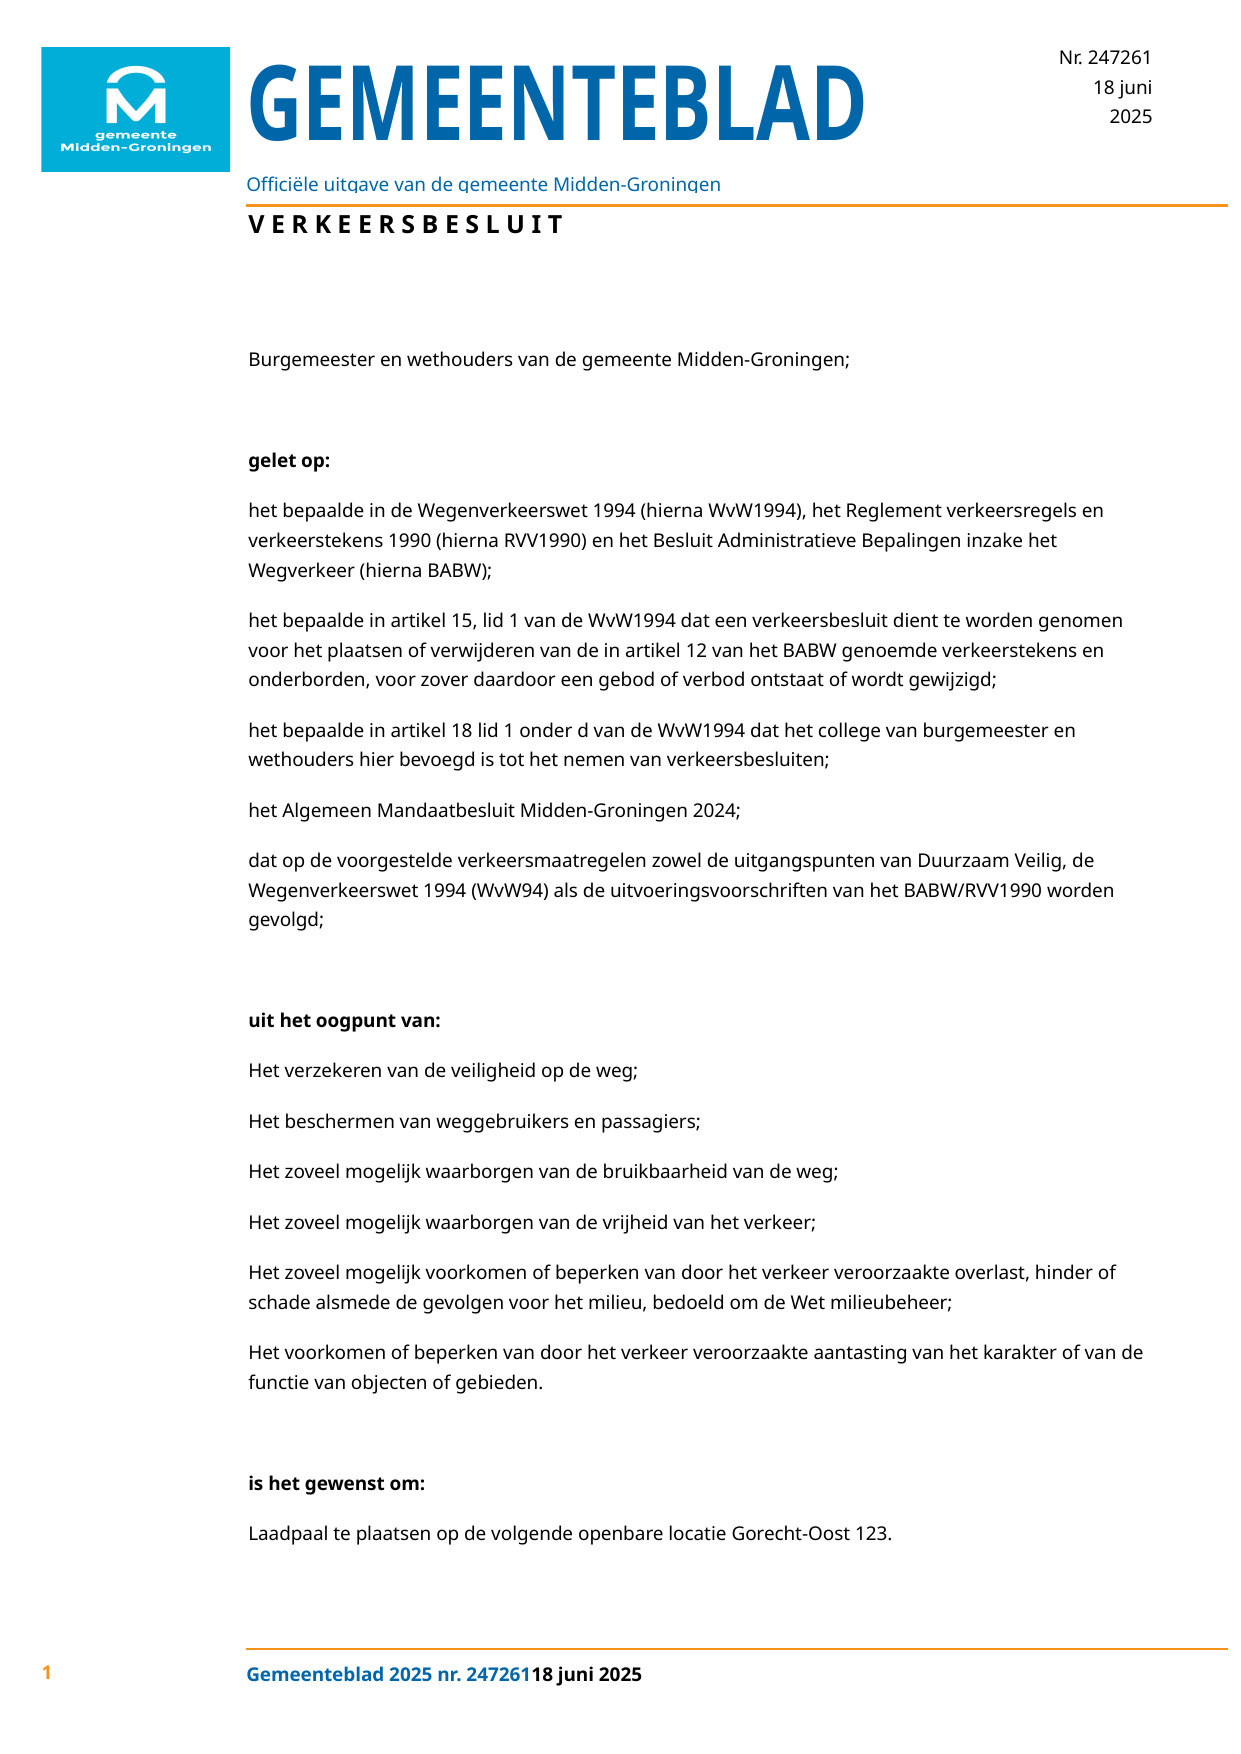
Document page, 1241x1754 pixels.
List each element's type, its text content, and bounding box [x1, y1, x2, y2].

text Het verzekeren van de veiligheid op de weg; [248, 1058, 1152, 1083]
text Het zoveel mogelijk voorkomen of beperken van door het verkeer veroorzaakte overlast, hinder of schade alsmede de gevolgen voor het milieu, bedoeld om de Wet milieubeheer; [248, 1259, 1152, 1315]
text gelet op: [248, 447, 1152, 473]
picture [108, 66, 164, 82]
text het bepaalde in artikel 15, lid 1 van de WvW1994 dat een verkeersbesluit dient te worden genomen voor het plaatsen of verwijderen van de in artikel 12 van het BABW genoemde verkeerstekens en onderborden, voor zover daardoor een gebod of verbod ontstaat of wordt gewijzigd; [248, 607, 1152, 692]
text Het voorkomen of beperken van door het verkeer veroorzaakte aantasting van het karakter of van de functie van objecten of gebieden. [248, 1339, 1152, 1395]
text het bepaalde in de Wegenverkeerswet 1994 (hierna WvW1994), het Reglement verkeersregels en verkeerstekens 1990 (hierna RVV1990) en het Besluit Administratieve Bepalingen inzake het Wegverkeer (hierna BABW); [248, 498, 1152, 583]
text het Algemeen Mandaatbesluit Midden-Groningen 2024; [248, 797, 1152, 823]
picture [184, 146, 190, 153]
text dat op de voorgestelde verkeersmaatregelen zowel de uitgangspunten van Duurzaam Veilig, de Wegenverkeerswet 1994 (WvW94) als de uitvoeringsvoorschriften van het BABW/RVV1990 worden gevolgd; [248, 847, 1152, 932]
text uit het oogpunt van: [248, 1007, 1152, 1033]
text V E R K E E R S B E S L U I T [248, 207, 1152, 241]
text is het gewenst om: [248, 1470, 1152, 1496]
text Het zoveel mogelijk waarborgen van de bruikbaarheid van de weg; [248, 1158, 1152, 1184]
picture [107, 89, 165, 122]
text Het beschermen van weggebruikers en passagiers; [248, 1108, 1152, 1134]
text Laadpaal te plaatsen op de volgende openbare locatie Gorecht-Oost 123. [248, 1520, 1152, 1546]
text het bepaalde in artikel 18 lid 1 onder d van de WvW1994 dat het college van burgemeester en wethouders hier bevoegd is tot het nemen van verkeersbesluiten; [248, 717, 1152, 772]
text Het zoveel mogelijk waarborgen van de vrijheid van het verkeer; [248, 1209, 1152, 1235]
text Burgemeester en wethouders van de gemeente Midden-Groningen; [248, 346, 1152, 372]
